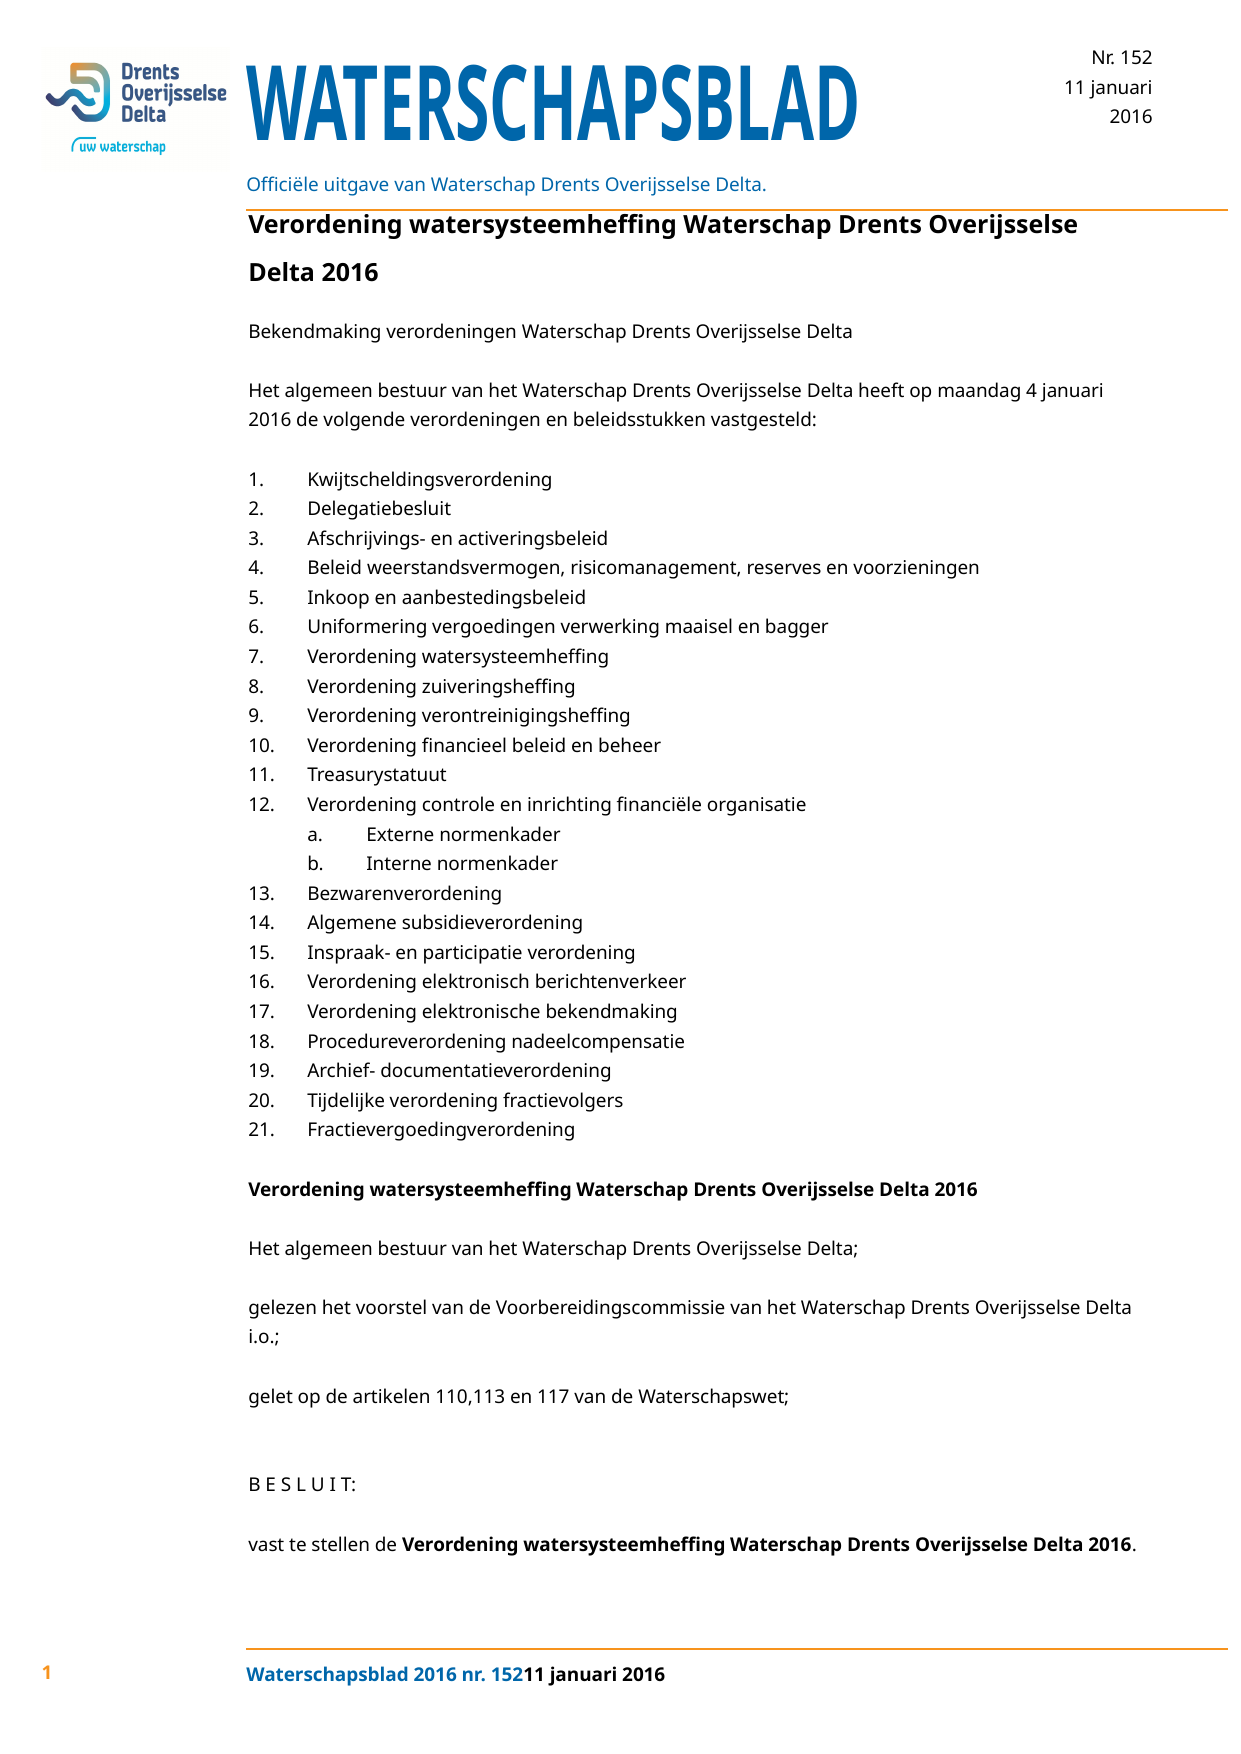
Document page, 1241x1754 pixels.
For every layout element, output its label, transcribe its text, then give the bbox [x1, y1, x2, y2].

list Bezwarenverordening [248, 880, 1152, 906]
list Verordening watersysteemheffing [248, 643, 1152, 669]
list Kwijtscheldingsverordening [248, 466, 1152, 492]
text Het algemeen bestuur van het Waterschap Drents Overijsselse Delta heeft op maandag 4 januari 2016 de volgende verordeningen en beleidsstukken vastgesteld: [248, 377, 1152, 432]
text B E S L U I T: [248, 1472, 1152, 1497]
list Verordening zuiveringsheffing [248, 673, 1152, 699]
list Delegatiebesluit [248, 495, 1152, 521]
text vast te stellen de Verordening watersysteemheffing Waterschap Drents Overijsselse Delta 2016. [248, 1531, 1152, 1557]
list Fractievergoedingverordening [248, 1117, 1152, 1142]
list Beleid weerstandsvermogen, risicomanagement, reserves en voorzieningen [248, 554, 1152, 580]
list Inkoop en aanbestedingsbeleid [248, 584, 1152, 610]
text gelet op de artikelen 110,113 en 117 van de Waterschapswet; [248, 1383, 1152, 1409]
list Tijdelijke verordening fractievolgers [248, 1087, 1152, 1113]
list Uniformering vergoedingen verwerking maaisel en bagger [248, 614, 1152, 639]
list Inspraak- en participatie verordening [248, 939, 1152, 965]
text Verordening watersysteemheffing Waterschap Drents Overijsselse Delta 2016 [248, 1176, 1152, 1202]
list Externe normenkader [307, 821, 1152, 847]
list Verordening financieel beleid en beheer [248, 732, 1152, 758]
list Afschrijvings- en activeringsbeleid [248, 525, 1152, 551]
text Verordening watersysteemheffing Waterschap Drents Overijsselse Delta 2016 [248, 211, 1152, 288]
list Archief- documentatieverordening [248, 1057, 1152, 1083]
text Bekendmaking verordeningen Waterschap Drents Overijsselse Delta [248, 318, 1152, 344]
list Treasurystatuut [248, 762, 1152, 787]
list Verordening controle en inrichting financiële organisatie [248, 791, 1152, 817]
list Algemene subsidieverordening [248, 909, 1152, 935]
list Verordening verontreinigingsheffing [248, 702, 1152, 728]
list Procedureverordening nadeelcompensatie [248, 1028, 1152, 1054]
list Interne normenkader [307, 850, 1152, 876]
list Verordening elektronisch berichtenverkeer [248, 969, 1152, 994]
picture [41, 47, 231, 172]
text gelezen het voorstel van de Voorbereidingscommissie van het Waterschap Drents Overijsselse Delta i.o.; [248, 1294, 1152, 1349]
text Het algemeen bestuur van het Waterschap Drents Overijsselse Delta; [248, 1235, 1152, 1261]
list Verordening elektronische bekendmaking [248, 998, 1152, 1024]
